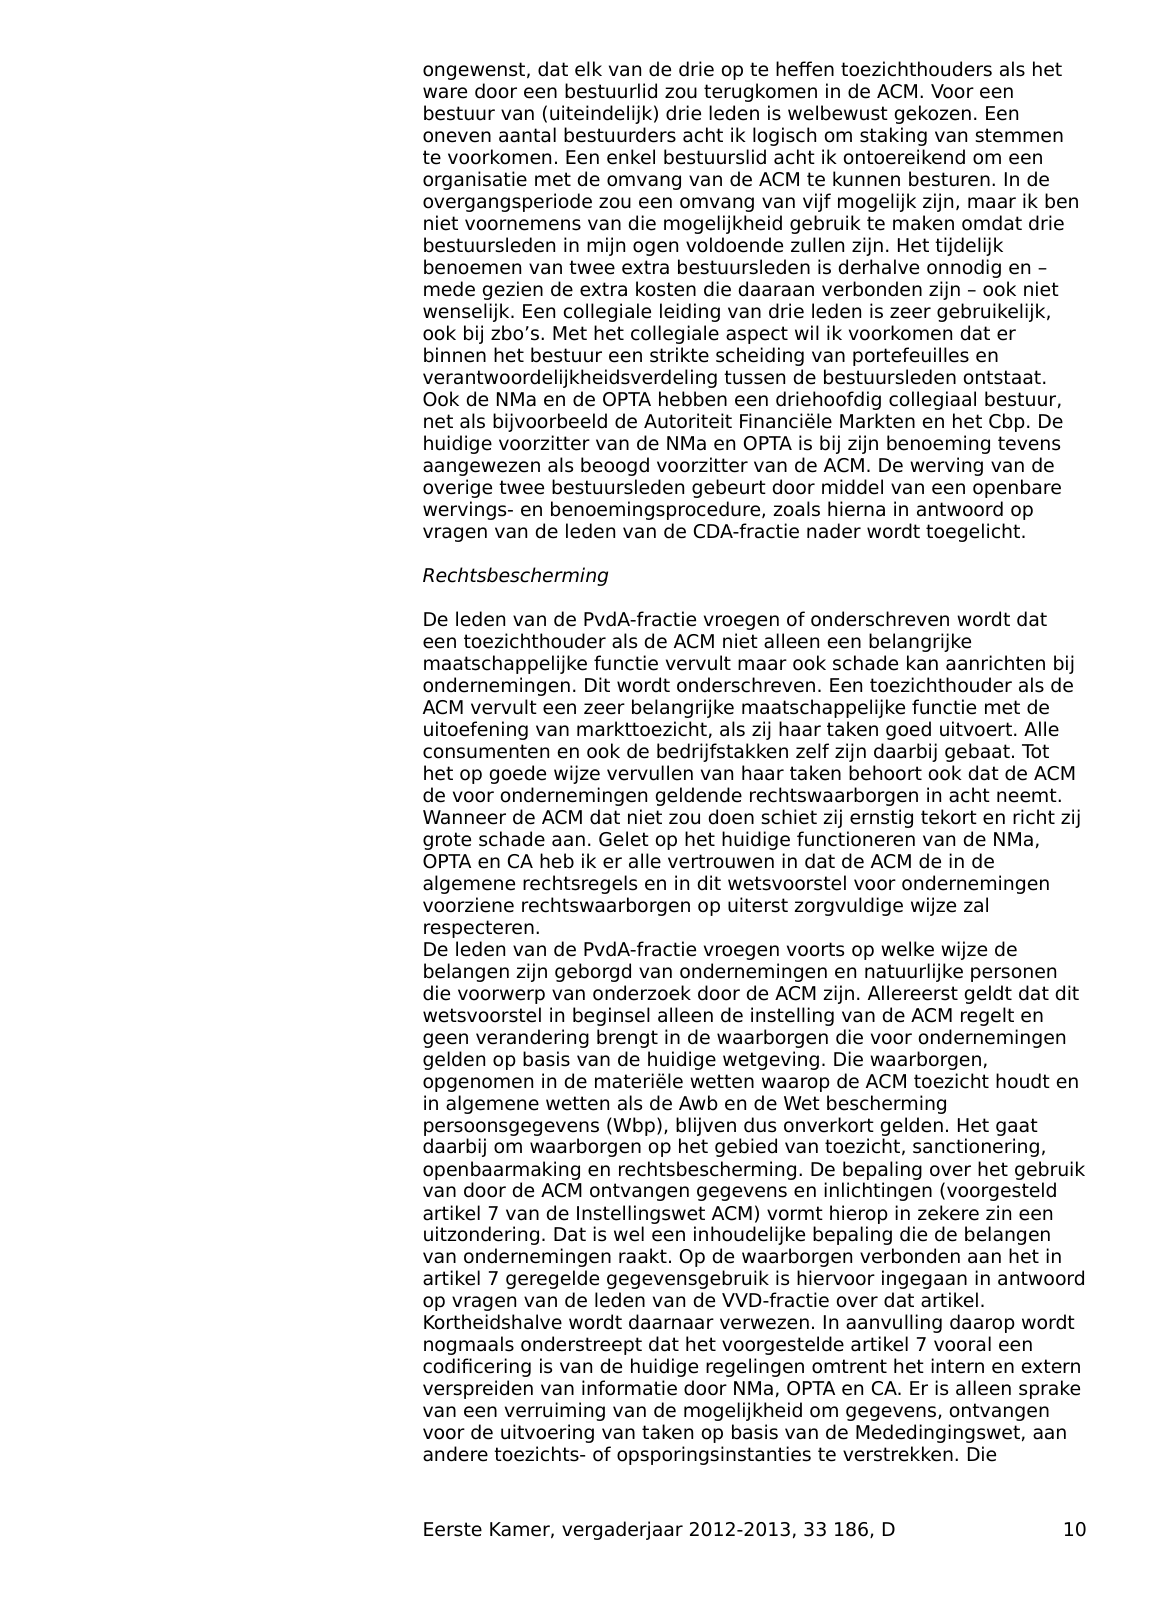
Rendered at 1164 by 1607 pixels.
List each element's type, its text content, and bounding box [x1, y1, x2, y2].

text De leden van de PvdA-fractie vroegen of onderschreven wordt dat een toezichthouder als de ACM niet alleen een belangrijke maatschappelijke functie vervult maar ook schade kan aanrichten bij ondernemingen. Dit wordt onderschreven. Een toezichthouder als de ACM vervult een zeer belangrijke maatschappelijke functie met de uitoefening van markttoezicht, als zij haar taken goed uitvoert. Alle consumenten en ook de bedrijfstakken zelf zijn daarbij gebaat. Tot het op goede wijze vervullen van haar taken behoort ook dat de ACM de voor ondernemingen geldende rechtswaarborgen in acht neemt. Wanneer de ACM dat niet zou doen schiet zij ernstig tekort en richt zij grote schade aan. Gelet op het huidige functioneren van de NMa, OPTA en CA heb ik er alle vertrouwen in dat de ACM de in de algemene rechtsregels en in dit wetsvoorstel voor ondernemingen voorziene rechtswaarborgen op uiterst zorgvuldige wijze zal respecteren. [422, 609, 1087, 939]
text ongewenst, dat elk van de drie op te heffen toezichthouders als het ware door een bestuurlid zou terugkomen in de ACM. Voor een bestuur van (uiteindelijk) drie leden is welbewust gekozen. Een oneven aantal bestuurders acht ik logisch om staking van stemmen te voorkomen. Een enkel bestuurslid acht ik ontoereikend om een organisatie met de omvang van de ACM te kunnen besturen. In de overgangsperiode zou een omvang van vijf mogelijk zijn, maar ik ben niet voornemens van die mogelijkheid gebruik te maken omdat drie bestuursleden in mijn ogen voldoende zullen zijn. Het tijdelijk benoemen van twee extra bestuursleden is derhalve onnodig en – mede gezien de extra kosten die daaraan verbonden zijn – ook niet wenselijk. Een collegiale leiding van drie leden is zeer gebruikelijk, ook bij zbo’s. Met het collegiale aspect wil ik voorkomen dat er binnen het bestuur een strikte scheiding van portefeuilles en verantwoordelijkheidsverdeling tussen de bestuursleden ontstaat. Ook de NMa en de OPTA hebben een driehoofdig collegiaal bestuur, net als bijvoorbeeld de Autoriteit Financiële Markten en het Cbp. De huidige voorzitter van de NMa en OPTA is bij zijn benoeming tevens aangewezen als beoogd voorzitter van de ACM. De werving van de overige twee bestuursleden gebeurt door middel van een openbare wervings- en benoemingsprocedure, zoals hierna in antwoord op vragen van de leden van de CDA-fractie nader wordt toegelicht. [422, 59, 1087, 543]
subtitle Rechtsbescherming [422, 565, 1087, 587]
text De leden van de PvdA-fractie vroegen voorts op welke wijze de belangen zijn geborgd van ondernemingen en natuurlijke personen die voorwerp van onderzoek door de ACM zijn. Allereerst geldt dat dit wetsvoorstel in beginsel alleen de instelling van de ACM regelt en geen verandering brengt in de waarborgen die voor ondernemingen gelden op basis van de huidige wetgeving. Die waarborgen, opgenomen in de materiële wetten waarop de ACM toezicht houdt en in algemene wetten als de Awb en de Wet bescherming persoonsgegevens (Wbp), blijven dus onverkort gelden. Het gaat daarbij om waarborgen op het gebied van toezicht, sanctionering, openbaarmaking en rechtsbescherming. De bepaling over het gebruik van door de ACM ontvangen gegevens en inlichtingen (voorgesteld artikel 7 van de Instellingswet ACM) vormt hierop in zekere zin een uitzondering. Dat is wel een inhoudelijke bepaling die de belangen van ondernemingen raakt. Op de waarborgen verbonden aan het in artikel 7 geregelde gegevensgebruik is hiervoor ingegaan in antwoord op vragen van de leden van de VVD-fractie over dat artikel. Kortheidshalve wordt daarnaar verwezen. In aanvulling daarop wordt nogmaals onderstreept dat het voorgestelde artikel 7 vooral een codificering is van de huidige regelingen omtrent het intern en extern verspreiden van informatie door NMa, OPTA en CA. Er is alleen sprake van een verruiming van de mogelijkheid om gegevens, ontvangen voor de uitvoering van taken op basis van de Mededingingswet, aan andere toezichts- of opsporingsinstanties te verstrekken. Die [422, 939, 1087, 1466]
